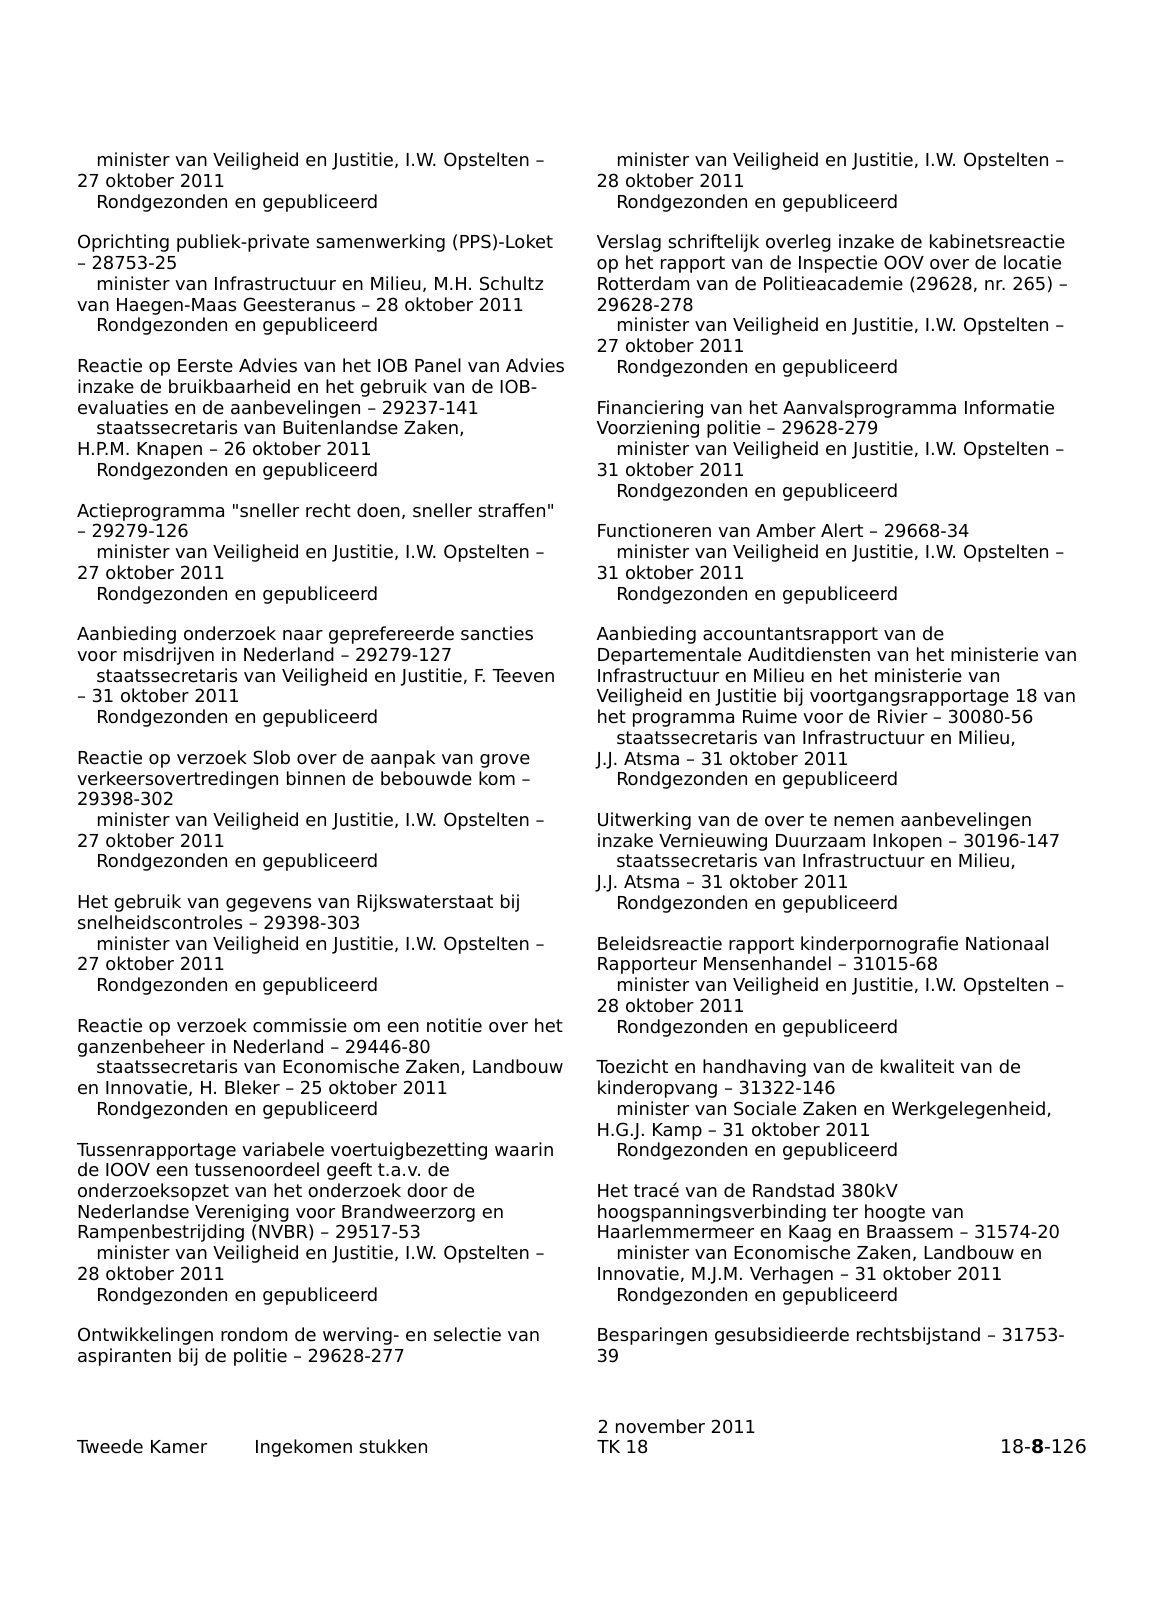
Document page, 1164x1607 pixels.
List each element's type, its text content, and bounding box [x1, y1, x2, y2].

text Rondgezonden en gepubliceerd [77, 315, 567, 336]
text Functioneren van Amber Alert – 29668-34 [596, 521, 1087, 542]
text Besparingen gesubsidieerde rechtsbijstand – 31753-39 [596, 1325, 1087, 1367]
text staatssecretaris van Infrastructuur en Milieu, J.J. Atsma – 31 oktober 2011 [596, 728, 1087, 769]
text Toezicht en handhaving van de kwaliteit van de kinderopvang – 31322-146 [596, 1057, 1087, 1099]
text Rondgezonden en gepubliceerd [77, 583, 567, 604]
text Ontwikkelingen rondom de werving- en selectie van aspiranten bij de politie – 29628-277 [77, 1325, 567, 1367]
text Reactie op verzoek Slob over de aanpak van grove verkeersovertredingen binnen de bebouwde kom – 29398-302 [77, 748, 567, 810]
text Het gebruik van gegevens van Rijkswaterstaat bij snelheidscontroles – 29398-303 [77, 892, 567, 933]
text Aanbieding onderzoek naar geprefereerde sancties voor misdrijven in Nederland – 29279-127 [77, 624, 567, 666]
text Rondgezonden en gepubliceerd [596, 769, 1087, 790]
text Beleidsreactie rapport kinderpornografie Nationaal Rapporteur Mensenhandel – 31015-68 [596, 933, 1087, 975]
text Rondgezonden en gepubliceerd [596, 192, 1087, 212]
text minister van Sociale Zaken en Werkgelegenheid, H.G.J. Kamp – 31 oktober 2011 [596, 1099, 1087, 1140]
text Verslag schriftelijk overleg inzake de kabinetsreactie op het rapport van de Inspectie OOV over de locatie Rotterdam van de Politieacademie (29628, nr. 265) – 29628-278 [596, 232, 1087, 315]
text Het tracé van de Randstad 380kV hoogspanningsverbinding ter hoogte van Haarlemmermeer en Kaag en Braassem – 31574-20 [596, 1181, 1087, 1243]
text minister van Veiligheid en Justitie, I.W. Opstelten – 27 oktober 2011 [77, 150, 567, 192]
text minister van Veiligheid en Justitie, I.W. Opstelten – 27 oktober 2011 [596, 315, 1087, 357]
text Reactie op verzoek commissie om een notitie over het ganzenbeheer in Nederland – 29446-80 [77, 1016, 567, 1057]
text minister van Veiligheid en Justitie, I.W. Opstelten – 27 oktober 2011 [77, 542, 567, 583]
text Rondgezonden en gepubliceerd [77, 851, 567, 872]
text minister van Veiligheid en Justitie, I.W. Opstelten – 28 oktober 2011 [77, 1243, 567, 1284]
text minister van Veiligheid en Justitie, I.W. Opstelten – 28 oktober 2011 [596, 150, 1087, 192]
text minister van Veiligheid en Justitie, I.W. Opstelten – 27 oktober 2011 [77, 810, 567, 851]
text Uitwerking van de over te nemen aanbevelingen inzake Vernieuwing Duurzaam Inkopen – 30196-147 [596, 810, 1087, 851]
text Rondgezonden en gepubliceerd [77, 1284, 567, 1305]
text Rondgezonden en gepubliceerd [77, 707, 567, 728]
text minister van Economische Zaken, Landbouw en Innovatie, M.J.M. Verhagen – 31 oktober 2011 [596, 1243, 1087, 1284]
text minister van Infrastructuur en Milieu, M.H. Schultz van Haegen-Maas Geesteranus – 28 oktober 2011 [77, 274, 567, 315]
text Rondgezonden en gepubliceerd [596, 893, 1087, 913]
text staatssecretaris van Veiligheid en Justitie, F. Teeven – 31 oktober 2011 [77, 666, 567, 707]
text staatssecretaris van Infrastructuur en Milieu, J.J. Atsma – 31 oktober 2011 [596, 851, 1087, 893]
text Oprichting publiek-private samenwerking (PPS)-Loket – 28753-25 [77, 232, 567, 274]
text Rondgezonden en gepubliceerd [596, 480, 1087, 501]
text staatssecretaris van Economische Zaken, Landbouw en Innovatie, H. Bleker – 25 oktober 2011 [77, 1057, 567, 1099]
text Rondgezonden en gepubliceerd [596, 357, 1087, 377]
text Rondgezonden en gepubliceerd [77, 1099, 567, 1119]
text minister van Veiligheid en Justitie, I.W. Opstelten – 31 oktober 2011 [596, 439, 1087, 480]
text Rondgezonden en gepubliceerd [596, 1140, 1087, 1161]
text Aanbieding accountantsrapport van de Departementale Auditdiensten van het ministerie van Infrastructuur en Milieu en het ministerie van Veiligheid en Justitie bij voortgangsrapportage 18 van het programma Ruime voor de Rivier – 30080-56 [596, 624, 1087, 728]
text staatssecretaris van Buitenlandse Zaken, H.P.M. Knapen – 26 oktober 2011 [77, 418, 567, 460]
text minister van Veiligheid en Justitie, I.W. Opstelten – 31 oktober 2011 [596, 542, 1087, 583]
text Rondgezonden en gepubliceerd [77, 975, 567, 996]
text Rondgezonden en gepubliceerd [77, 460, 567, 480]
text Rondgezonden en gepubliceerd [596, 1016, 1087, 1037]
text Reactie op Eerste Advies van het IOB Panel van Advies inzake de bruikbaarheid en het gebruik van de IOB-evaluaties en de aanbevelingen – 29237-141 [77, 356, 567, 418]
text Actieprogramma "sneller recht doen, sneller straffen" – 29279-126 [77, 500, 567, 542]
text Rondgezonden en gepubliceerd [596, 583, 1087, 604]
text minister van Veiligheid en Justitie, I.W. Opstelten – 27 oktober 2011 [77, 933, 567, 975]
text Financiering van het Aanvalsprogramma Informatie Voorziening politie – 29628-279 [596, 397, 1087, 439]
text minister van Veiligheid en Justitie, I.W. Opstelten – 28 oktober 2011 [596, 975, 1087, 1016]
text Rondgezonden en gepubliceerd [77, 192, 567, 212]
text Tussenrapportage variabele voertuigbezetting waarin de IOOV een tussenoordeel geeft t.a.v. de onderzoeksopzet van het onderzoek door de Nederlandse Vereniging voor Brandweerzorg en Rampenbestrijding (NVBR) – 29517-53 [77, 1139, 567, 1243]
text Rondgezonden en gepubliceerd [596, 1284, 1087, 1305]
